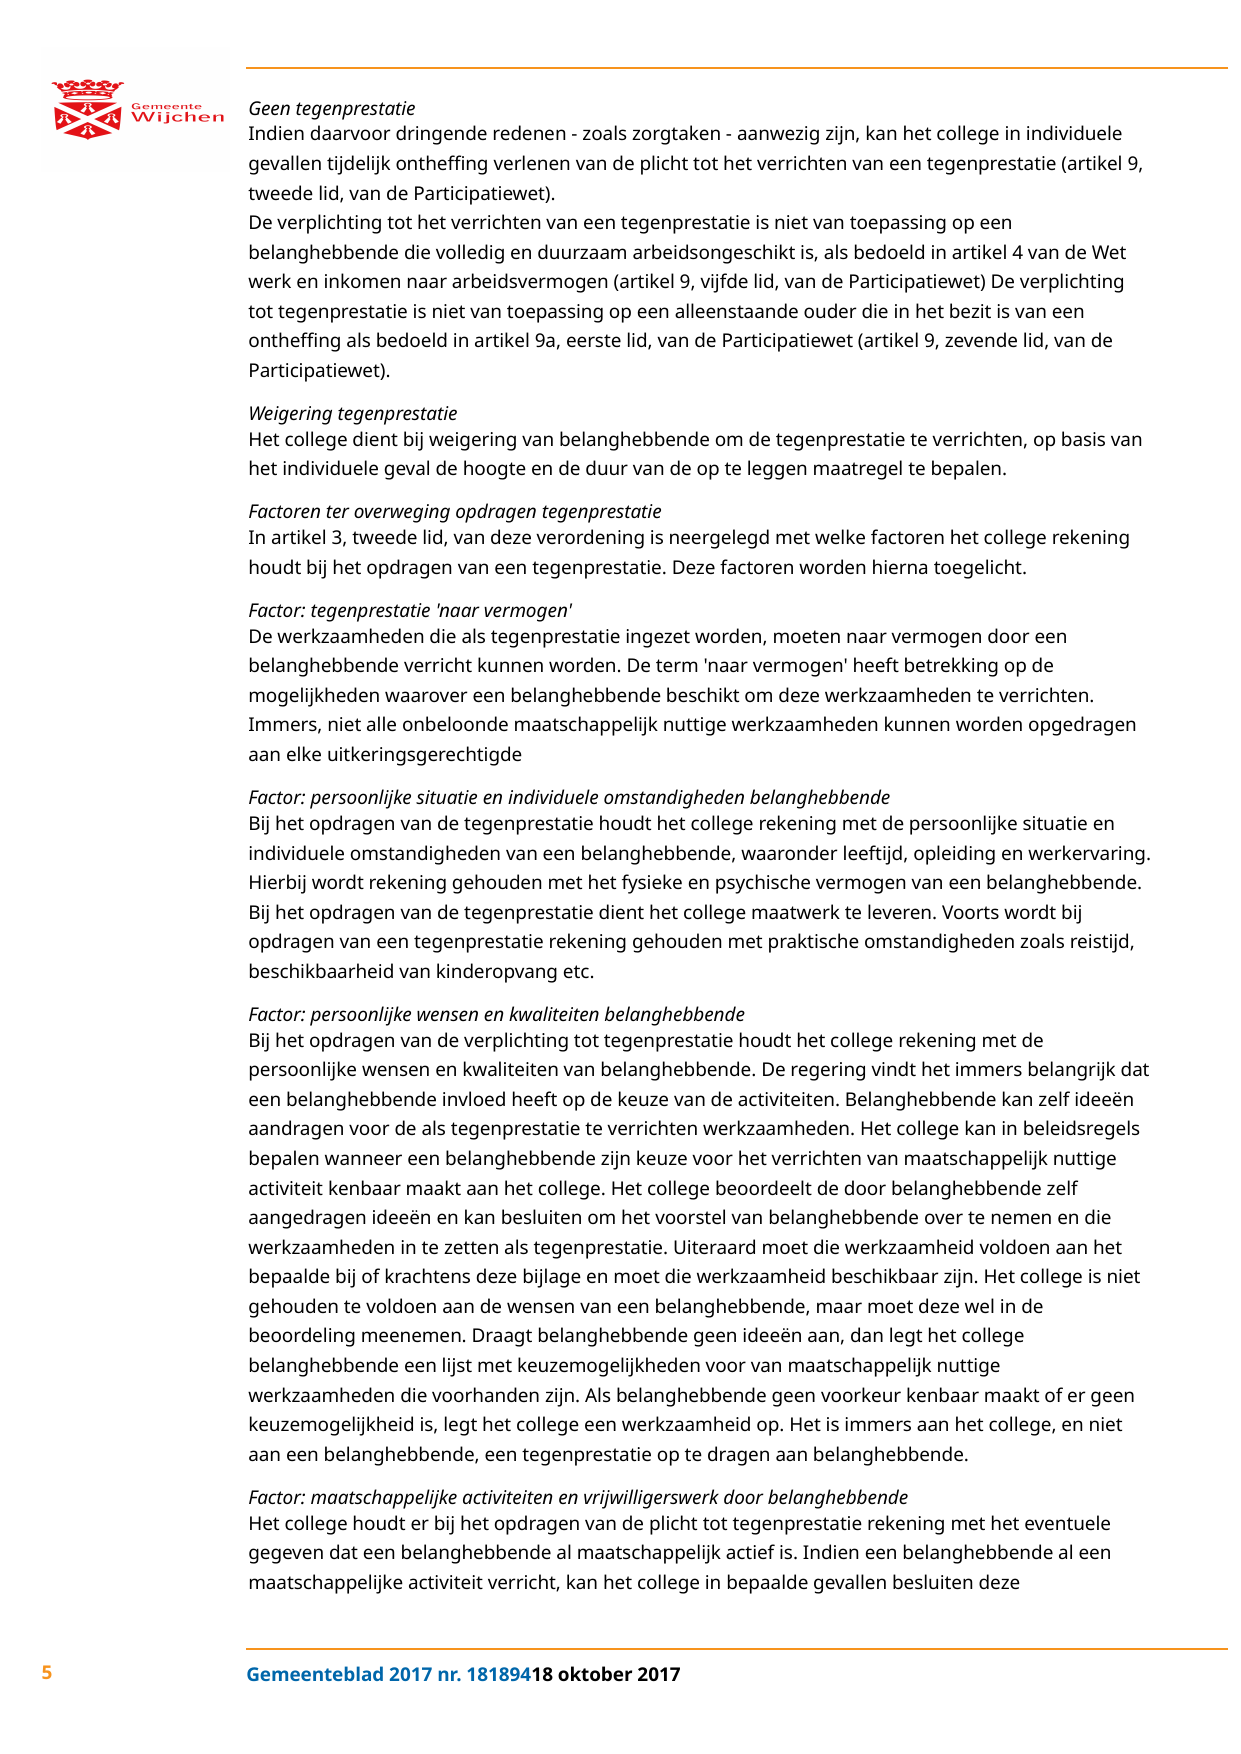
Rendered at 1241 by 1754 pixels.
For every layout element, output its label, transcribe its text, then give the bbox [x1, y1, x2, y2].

text Weigering tegenprestatie [248, 400, 1152, 426]
text Geen tegenprestatie [248, 95, 1152, 121]
text Factor: tegenprestatie 'naar vermogen' [248, 597, 1152, 623]
text Bij het opdragen van de tegenprestatie houdt het college rekening met de persoonlijke situatie en individuele omstandigheden van een belanghebbende, waaronder leeftijd, opleiding en werkervaring. Hierbij wordt rekening gehouden met het fysieke en psychische vermogen van een belanghebbende. Bij het opdragen van de tegenprestatie dient het college maatwerk te leveren. Voorts wordt bij opdragen van een tegenprestatie rekening gehouden met praktische omstandigheden zoals reistijd, beschikbaarheid van kinderopvang etc. [248, 810, 1152, 984]
text In artikel 3, tweede lid, van deze verordening is neergelegd met welke factoren het college rekening houdt bij het opdragen van een tegenprestatie. Deze factoren worden hierna toegelicht. [248, 524, 1152, 580]
text Indien daarvoor dringende redenen - zoals zorgtaken - aanwezig zijn, kan het college in individuele gevallen tijdelijk ontheffing verlenen van de plicht tot het verrichten van een tegenprestatie (artikel 9, tweede lid, van de Participatiewet). [248, 121, 1152, 205]
text Het college houdt er bij het opdragen van de plicht tot tegenprestatie rekening met het eventuele gegeven dat een belanghebbende al maatschappelijk actief is. Indien een belanghebbende al een maatschappelijke activiteit verricht, kan het college in bepaalde gevallen besluiten deze [248, 1510, 1152, 1595]
text Het college dient bij weigering van belanghebbende om de tegenprestatie te verrichten, op basis van het individuele geval de hoogte en de duur van de op te leggen maatregel te bepalen. [248, 426, 1152, 481]
text De verplichting tot het verrichten van een tegenprestatie is niet van toepassing op een belanghebbende die volledig en duurzaam arbeidsongeschikt is, als bedoeld in artikel 4 van de Wet werk en inkomen naar arbeidsvermogen (artikel 9, vijfde lid, van de Participatiewet) De verplichting tot tegenprestatie is niet van toepassing op een alleenstaande ouder die in het bezit is van een ontheffing als bedoeld in artikel 9a, eerste lid, van de Participatiewet (artikel 9, zevende lid, van de Participatiewet). [248, 209, 1152, 383]
text De werkzaamheden die als tegenprestatie ingezet worden, moeten naar vermogen door een belanghebbende verricht kunnen worden. De term 'naar vermogen' heeft betrekking op de mogelijkheden waarover een belanghebbende beschikt om deze werkzaamheden te verrichten. Immers, niet alle onbeloonde maatschappelijk nuttige werkzaamheden kunnen worden opgedragen aan elke uitkeringsgerechtigde [248, 623, 1152, 767]
text Factor: persoonlijke wensen en kwaliteiten belanghebbende [248, 1001, 1152, 1027]
text Factor: maatschappelijke activiteiten en vrijwilligerswerk door belanghebbende [248, 1484, 1152, 1510]
text Bij het opdragen van de verplichting tot tegenprestatie houdt het college rekening met de persoonlijke wensen en kwaliteiten van belanghebbende. De regering vindt het immers belangrijk dat een belanghebbende invloed heeft op de keuze van de activiteiten. Belanghebbende kan zelf ideeën aandragen voor de als tegenprestatie te verrichten werkzaamheden. Het college kan in beleidsregels bepalen wanneer een belanghebbende zijn keuze voor het verrichten van maatschappelijk nuttige activiteit kenbaar maakt aan het college. Het college beoordeelt de door belanghebbende zelf aangedragen ideeën en kan besluiten om het voorstel van belanghebbende over te nemen en die werkzaamheden in te zetten als tegenprestatie. Uiteraard moet die werkzaamheid voldoen aan het bepaalde bij of krachtens deze bijlage en moet die werkzaamheid beschikbaar zijn. Het college is niet gehouden te voldoen aan de wensen van een belanghebbende, maar moet deze wel in de beoordeling meenemen. Draagt belanghebbende geen ideeën aan, dan legt het college belanghebbende een lijst met keuzemogelijkheden voor van maatschappelijk nuttige werkzaamheden die voorhanden zijn. Als belanghebbende geen voorkeur kenbaar maakt of er geen keuzemogelijkheid is, legt het college een werkzaamheid op. Het is immers aan het college, en niet aan een belanghebbende, een tegenprestatie op te dragen aan belanghebbende. [248, 1027, 1152, 1467]
text Factoren ter overweging opdragen tegenprestatie [248, 499, 1152, 524]
text Factor: persoonlijke situatie en individuele omstandigheden belanghebbende [248, 784, 1152, 810]
picture [41, 47, 231, 172]
